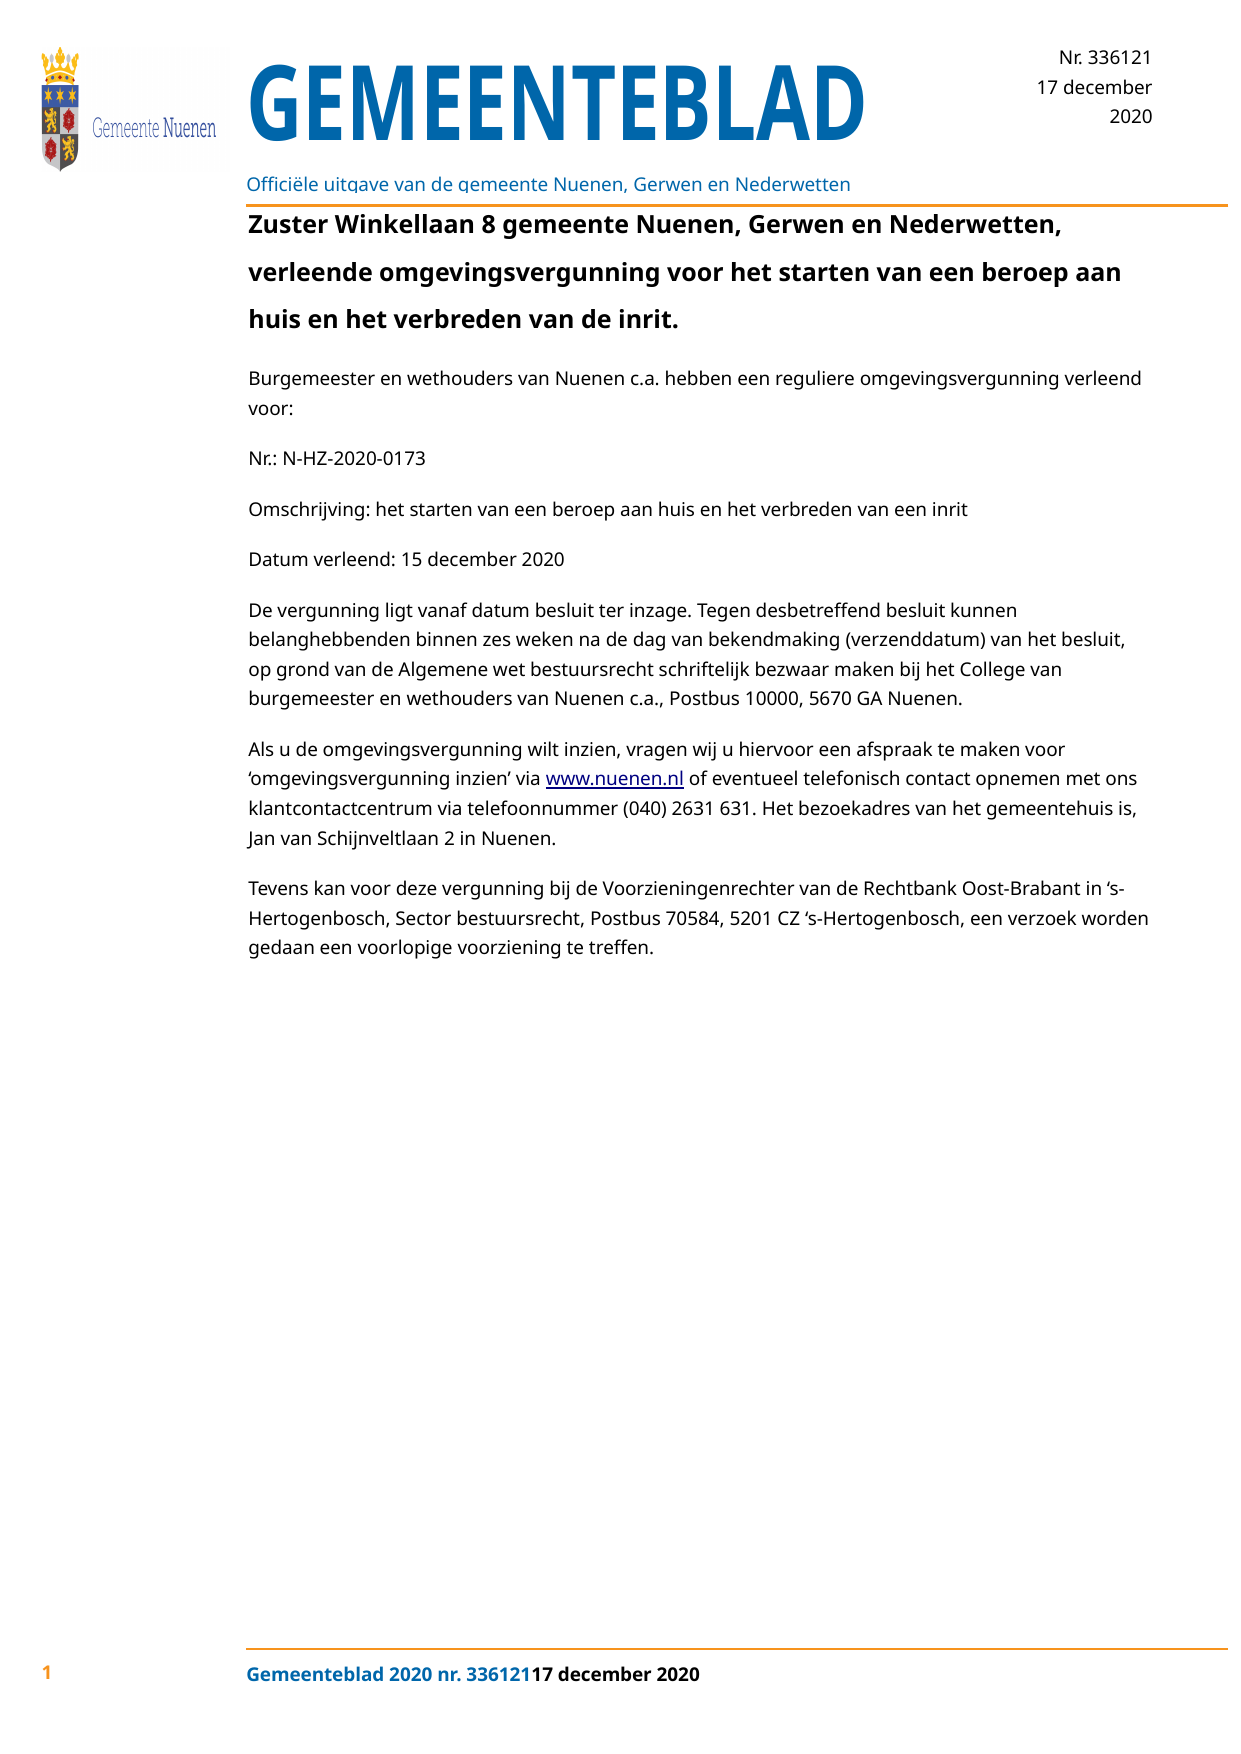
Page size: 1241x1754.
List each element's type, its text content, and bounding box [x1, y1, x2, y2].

text Omschrijving: het starten van een beroep aan huis en het verbreden van een inrit [248, 496, 1152, 522]
text Als u de omgevingsvergunning wilt inzien, vragen wij u hiervoor een afspraak te maken voor ‘omgevingsvergunning inzien’ via www.nuenen.nl of eventueel telefonisch contact opnemen met ons klantcontactcentrum via telefoonnummer (040) 2631 631. Het bezoekadres van het gemeentehuis is, Jan van Schijnveltlaan 2 in Nuenen. [248, 736, 1152, 850]
text Burgemeester en wethouders van Nuenen c.a. hebben een reguliere omgevingsvergunning verleend voor: [248, 366, 1152, 421]
text De vergunning ligt vanaf datum besluit ter inzage. Tegen desbetreffend besluit kunnen belanghebbenden binnen zes weken na de dag van bekendmaking (verzenddatum) van het besluit, op grond van de Algemene wet bestuursrecht schriftelijk bezwaar maken bij het College van burgemeester en wethouders van Nuenen c.a., Postbus 10000, 5670 GA Nuenen. [248, 597, 1152, 711]
text Zuster Winkellaan 8 gemeente Nuenen, Gerwen en Nederwetten, verleende omgevingsvergunning voor het starten van een beroep aan huis en het verbreden van de inrit. [248, 207, 1152, 336]
text Datum verleend: 15 december 2020 [248, 546, 1152, 572]
text Nr.: N-HZ-2020-0173 [248, 446, 1152, 471]
text Tevens kan voor deze vergunning bij de Voorzieningenrechter van de Rechtbank Oost-Brabant in ‘s-Hertogenbosch, Sector bestuursrecht, Postbus 70584, 5201 CZ ‘s-Hertogenbosch, een verzoek worden gedaan een voorlopige voorziening te treffen. [248, 875, 1152, 960]
picture [41, 47, 231, 172]
